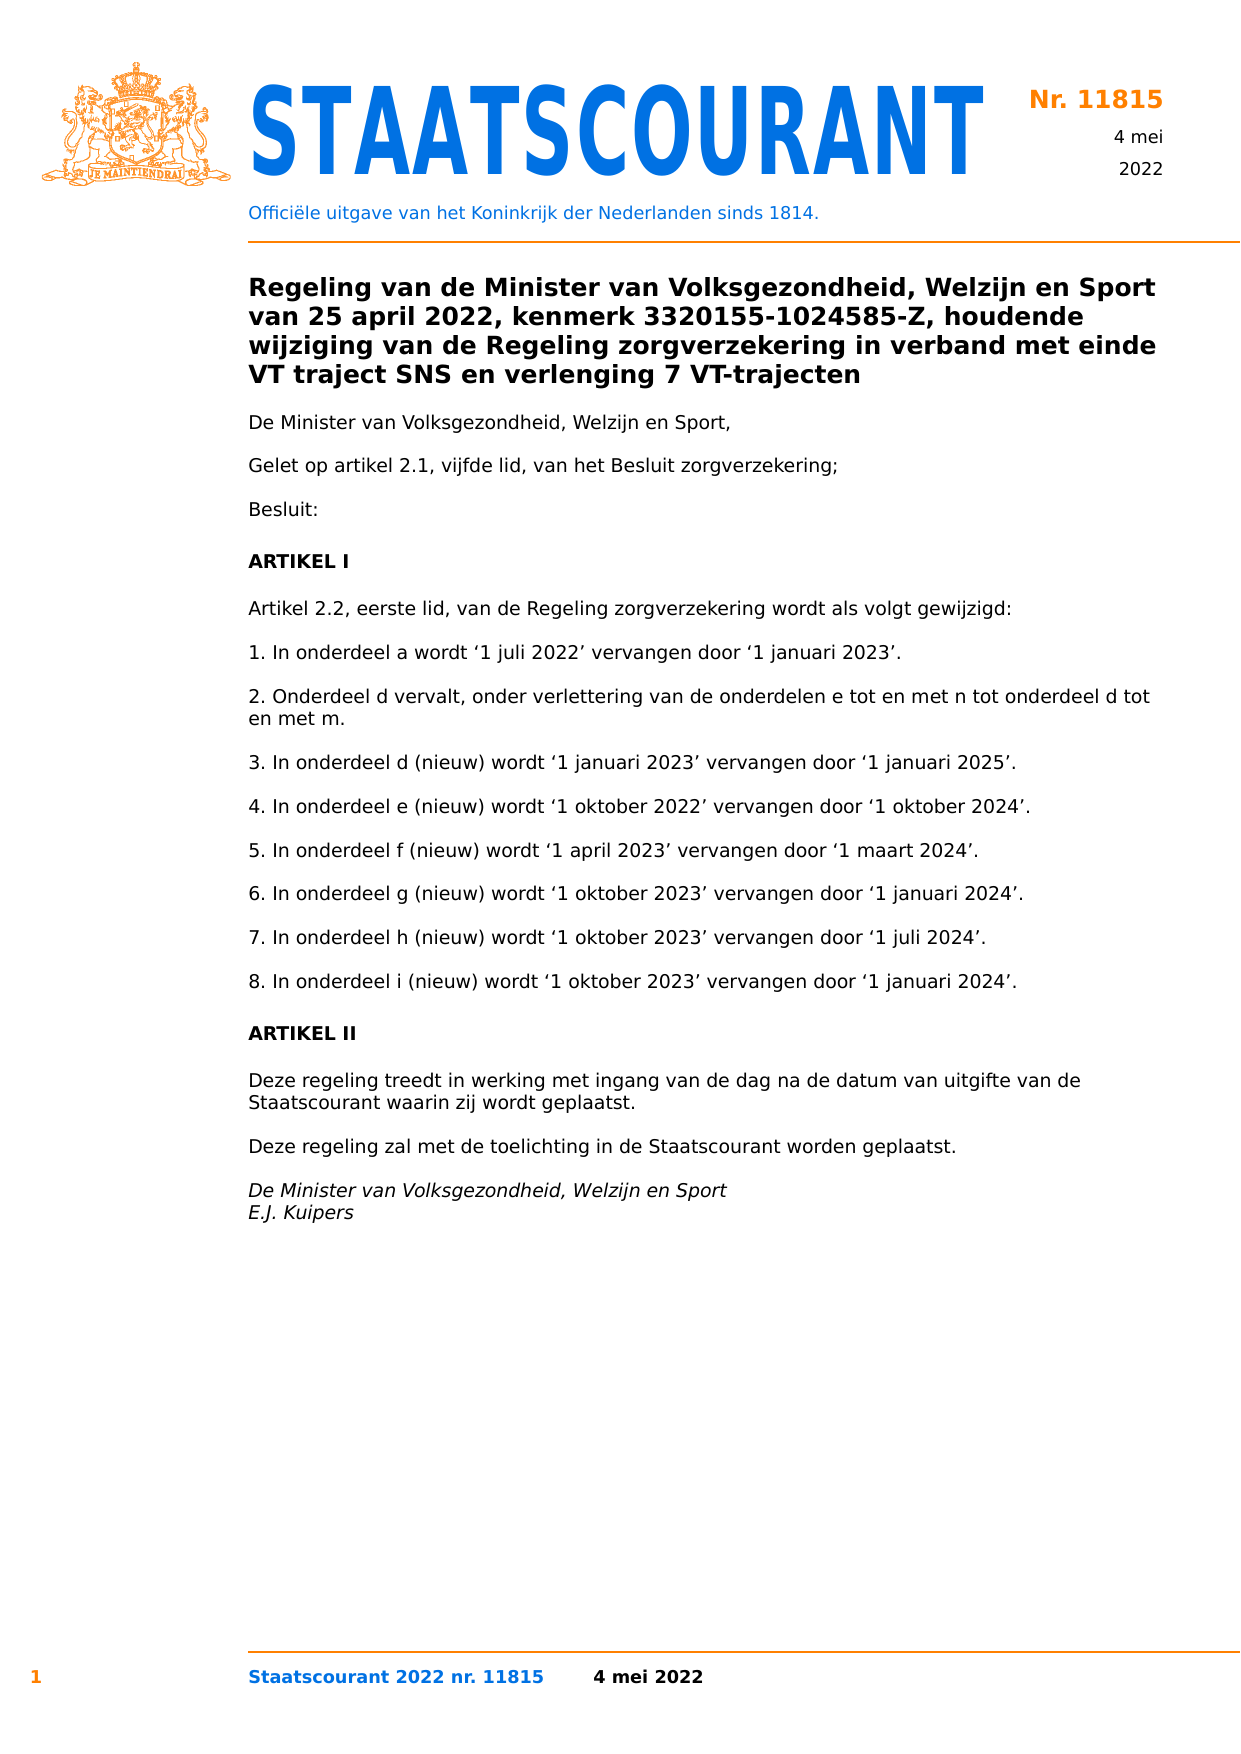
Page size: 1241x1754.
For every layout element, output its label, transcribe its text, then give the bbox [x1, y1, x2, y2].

picture [41, 62, 231, 186]
subtitle ARTIKEL I [248, 551, 1163, 573]
table_header [25, 62, 248, 241]
table_cell Officiële uitgave van het Koninkrijk der Nederlanden sinds 1814. [248, 203, 1240, 241]
table_cell 2022 [998, 153, 1240, 203]
text Gelet op artikel 2.1, vijfde lid, van het Besluit zorgverzekering; [248, 455, 1163, 477]
text Deze regeling zal met de toelichting in de Staatscourant worden geplaatst. [248, 1136, 1163, 1158]
text 6. In onderdeel g (nieuw) wordt ‘1 oktober 2023’ vervangen door ‘1 januari 2024’. [248, 883, 1163, 905]
table_header STAATSCOURANT [248, 62, 998, 203]
text De Minister van Volksgezondheid, Welzijn en Sport, [248, 412, 1163, 433]
text 2. Onderdeel d vervalt, onder verlettering van de onderdelen e tot en met n tot onderdeel d tot en met m. [248, 686, 1163, 730]
subtitle ARTIKEL II [248, 1023, 1163, 1045]
table_cell 4 mei [998, 121, 1240, 153]
text Artikel 2.2, eerste lid, van de Regeling zorgverzekering wordt als volgt gewijzigd: [248, 598, 1163, 620]
text 7. In onderdeel h (nieuw) wordt ‘1 oktober 2023’ vervangen door ‘1 juli 2024’. [248, 927, 1163, 949]
table_header Nr. 11815 [998, 62, 1240, 121]
subtitle Regeling van de Minister van Volksgezondheid, Welzijn en Sport van 25 april 2022, kenmerk 3320155-1024585-Z, houdende wijziging van de Regeling zorgverzekering in verband met einde VT traject SNS en verlenging 7 VT-trajecten [248, 273, 1163, 390]
text 3. In onderdeel d (nieuw) wordt ‘1 januari 2023’ vervangen door ‘1 januari 2025’. [248, 752, 1163, 774]
text De Minister van Volksgezondheid, Welzijn en Sport E.J. Kuipers [248, 1180, 1163, 1224]
text 5. In onderdeel f (nieuw) wordt ‘1 april 2023’ vervangen door ‘1 maart 2024’. [248, 839, 1163, 861]
text Deze regeling treedt in werking met ingang van de dag na de datum van uitgifte van de Staatscourant waarin zij wordt geplaatst. [248, 1070, 1163, 1114]
text Besluit: [248, 499, 1163, 521]
text 4. In onderdeel e (nieuw) wordt ‘1 oktober 2022’ vervangen door ‘1 oktober 2024’. [248, 796, 1163, 818]
text 1. In onderdeel a wordt ‘1 juli 2022’ vervangen door ‘1 januari 2023’. [248, 642, 1163, 664]
text 8. In onderdeel i (nieuw) wordt ‘1 oktober 2023’ vervangen door ‘1 januari 2024’. [248, 971, 1163, 993]
